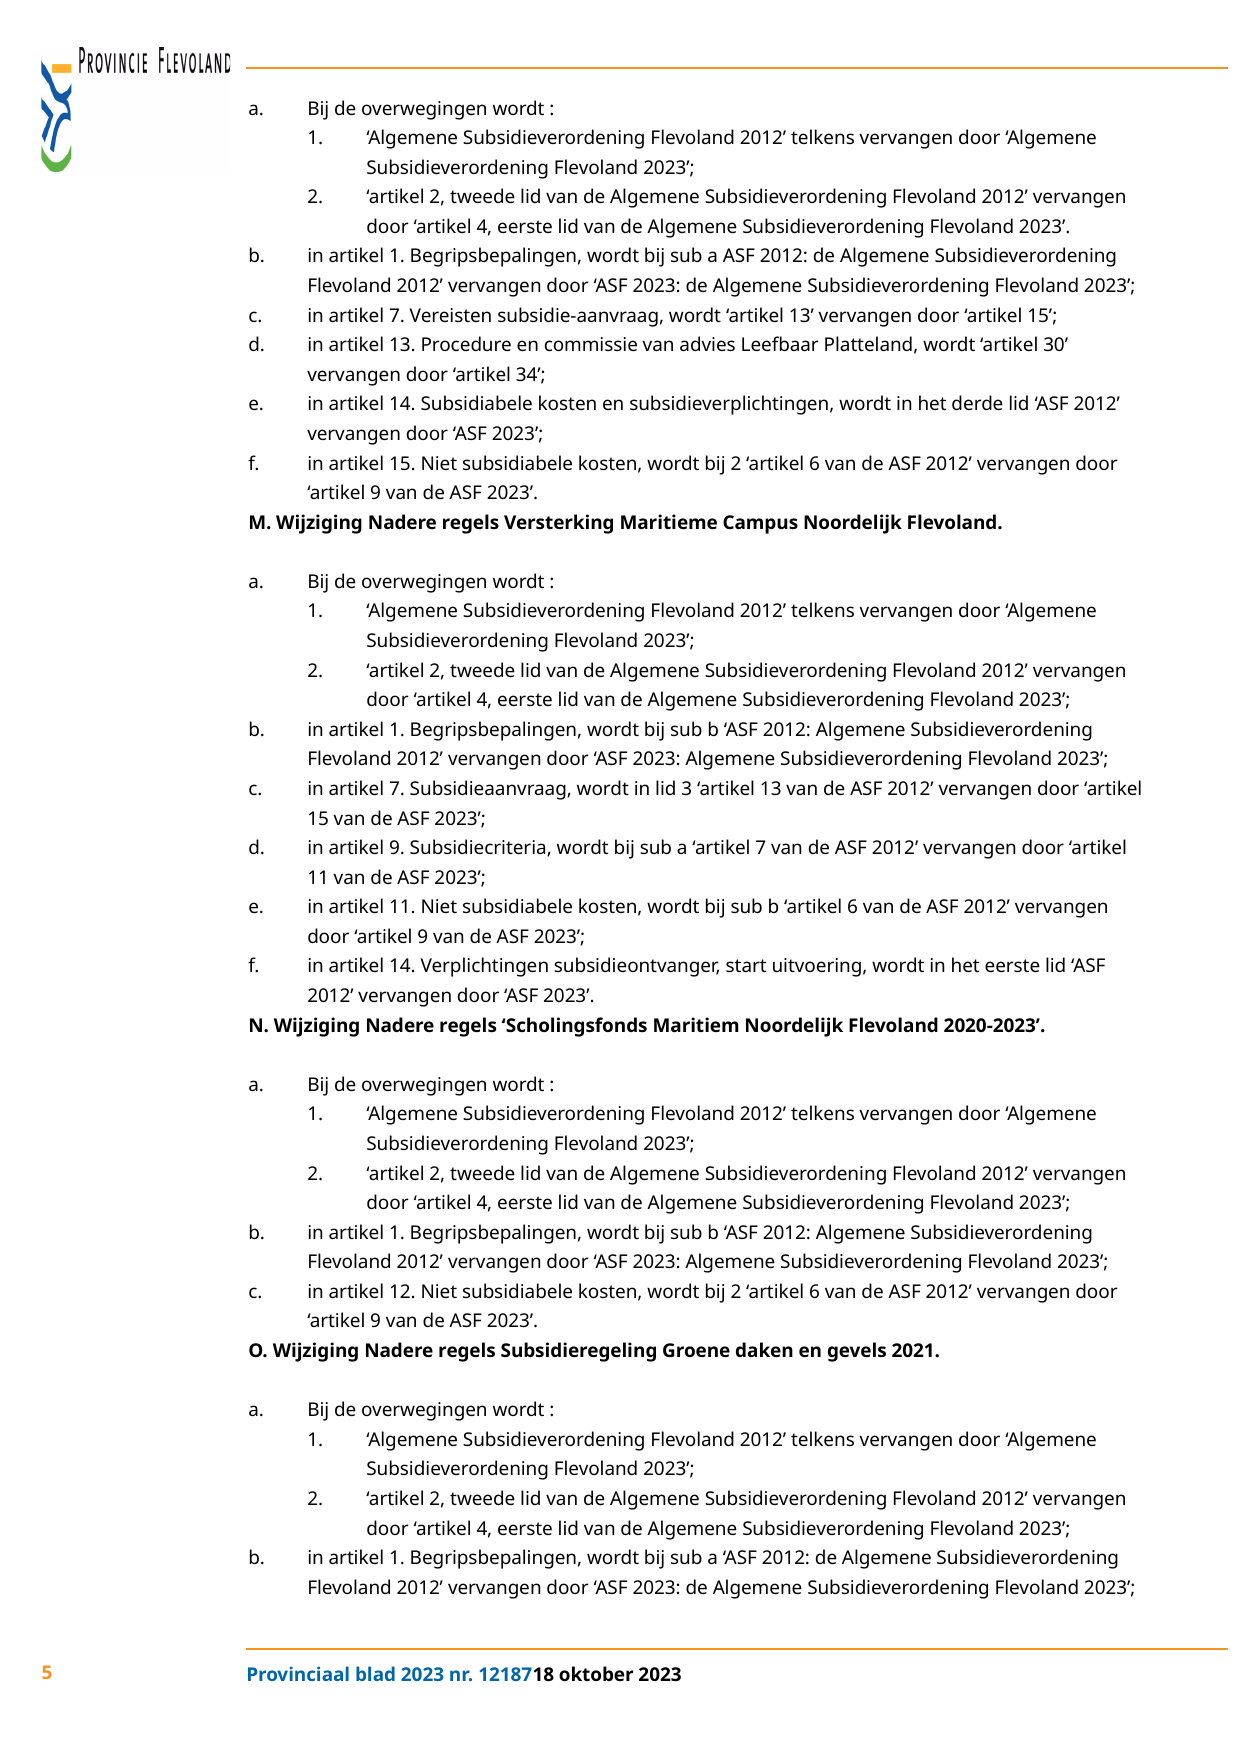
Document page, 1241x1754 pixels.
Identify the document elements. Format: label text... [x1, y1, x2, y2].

list ‘artikel 2, tweede lid van de Algemene Subsidieverordening Flevoland 2012’ vervangen door ‘artikel 4, eerste lid van de Algemene Subsidieverordening Flevoland 2023’; [307, 1485, 1152, 1541]
list in artikel 14. Subsidiabele kosten en subsidieverplichtingen, wordt in het derde lid ‘ASF 2012’ vervangen door ‘ASF 2023’; [248, 391, 1152, 446]
list in artikel 13. Procedure en commissie van advies Leefbaar Platteland, wordt ‘artikel 30’ vervangen door ‘artikel 34’; [248, 331, 1152, 387]
picture [41, 47, 231, 172]
list in artikel 12. Niet subsidiabele kosten, wordt bij 2 ‘artikel 6 van de ASF 2012’ vervangen door ‘artikel 9 van de ASF 2023’. [248, 1278, 1152, 1333]
text N. Wijziging Nadere regels ‘Scholingsfonds Maritiem Noordelijk Flevoland 2020-2023’. [248, 1012, 1152, 1038]
list Bij de overwegingen wordt : [248, 1396, 1152, 1422]
text M. Wijziging Nadere regels Versterking Maritieme Campus Noordelijk Flevoland. [248, 509, 1152, 535]
list Bij de overwegingen wordt : [248, 95, 1152, 121]
list in artikel 9. Subsidiecriteria, wordt bij sub a ‘artikel 7 van de ASF 2012’ vervangen door ‘artikel 11 van de ASF 2023’; [248, 834, 1152, 890]
list in artikel 11. Niet subsidiabele kosten, wordt bij sub b ‘artikel 6 van de ASF 2012’ vervangen door ‘artikel 9 van de ASF 2023’; [248, 893, 1152, 949]
list in artikel 14. Verplichtingen subsidieontvanger, start uitvoering, wordt in het eerste lid ‘ASF 2012’ vervangen door ‘ASF 2023’. [248, 953, 1152, 1008]
list ‘Algemene Subsidieverordening Flevoland 2012’ telkens vervangen door ‘Algemene Subsidieverordening Flevoland 2023’; [307, 1101, 1152, 1156]
list Bij de overwegingen wordt : [248, 1071, 1152, 1097]
list ‘artikel 2, tweede lid van de Algemene Subsidieverordening Flevoland 2012’ vervangen door ‘artikel 4, eerste lid van de Algemene Subsidieverordening Flevoland 2023’; [307, 1160, 1152, 1215]
list in artikel 1. Begripsbepalingen, wordt bij sub b ‘ASF 2012: Algemene Subsidieverordening Flevoland 2012’ vervangen door ‘ASF 2023: Algemene Subsidieverordening Flevoland 2023’; [248, 716, 1152, 771]
list ‘artikel 2, tweede lid van de Algemene Subsidieverordening Flevoland 2012’ vervangen door ‘artikel 4, eerste lid van de Algemene Subsidieverordening Flevoland 2023’; [307, 657, 1152, 712]
list Bij de overwegingen wordt : [248, 568, 1152, 594]
list in artikel 1. Begripsbepalingen, wordt bij sub a ‘ASF 2012: de Algemene Subsidieverordening Flevoland 2012’ vervangen door ‘ASF 2023: de Algemene Subsidieverordening Flevoland 2023’; [248, 1544, 1152, 1600]
list ‘Algemene Subsidieverordening Flevoland 2012’ telkens vervangen door ‘Algemene Subsidieverordening Flevoland 2023’; [307, 598, 1152, 653]
list ‘artikel 2, tweede lid van de Algemene Subsidieverordening Flevoland 2012’ vervangen door ‘artikel 4, eerste lid van de Algemene Subsidieverordening Flevoland 2023’. [307, 183, 1152, 239]
list ‘Algemene Subsidieverordening Flevoland 2012’ telkens vervangen door ‘Algemene Subsidieverordening Flevoland 2023’; [307, 1426, 1152, 1481]
list in artikel 7. Subsidieaanvraag, wordt in lid 3 ‘artikel 13 van de ASF 2012’ vervangen door ‘artikel 15 van de ASF 2023’; [248, 775, 1152, 831]
text O. Wijziging Nadere regels Subsidieregeling Groene daken en gevels 2021. [248, 1337, 1152, 1363]
list in artikel 15. Niet subsidiabele kosten, wordt bij 2 ‘artikel 6 van de ASF 2012’ vervangen door ‘artikel 9 van de ASF 2023’. [248, 450, 1152, 505]
list in artikel 1. Begripsbepalingen, wordt bij sub b ‘ASF 2012: Algemene Subsidieverordening Flevoland 2012’ vervangen door ‘ASF 2023: Algemene Subsidieverordening Flevoland 2023’; [248, 1219, 1152, 1274]
list ‘Algemene Subsidieverordening Flevoland 2012’ telkens vervangen door ‘Algemene Subsidieverordening Flevoland 2023’; [307, 124, 1152, 180]
list in artikel 7. Vereisten subsidie-aanvraag, wordt ‘artikel 13’ vervangen door ‘artikel 15’; [248, 302, 1152, 328]
list in artikel 1. Begripsbepalingen, wordt bij sub a ASF 2012: de Algemene Subsidieverordening Flevoland 2012’ vervangen door ‘ASF 2023: de Algemene Subsidieverordening Flevoland 2023’; [248, 243, 1152, 298]
